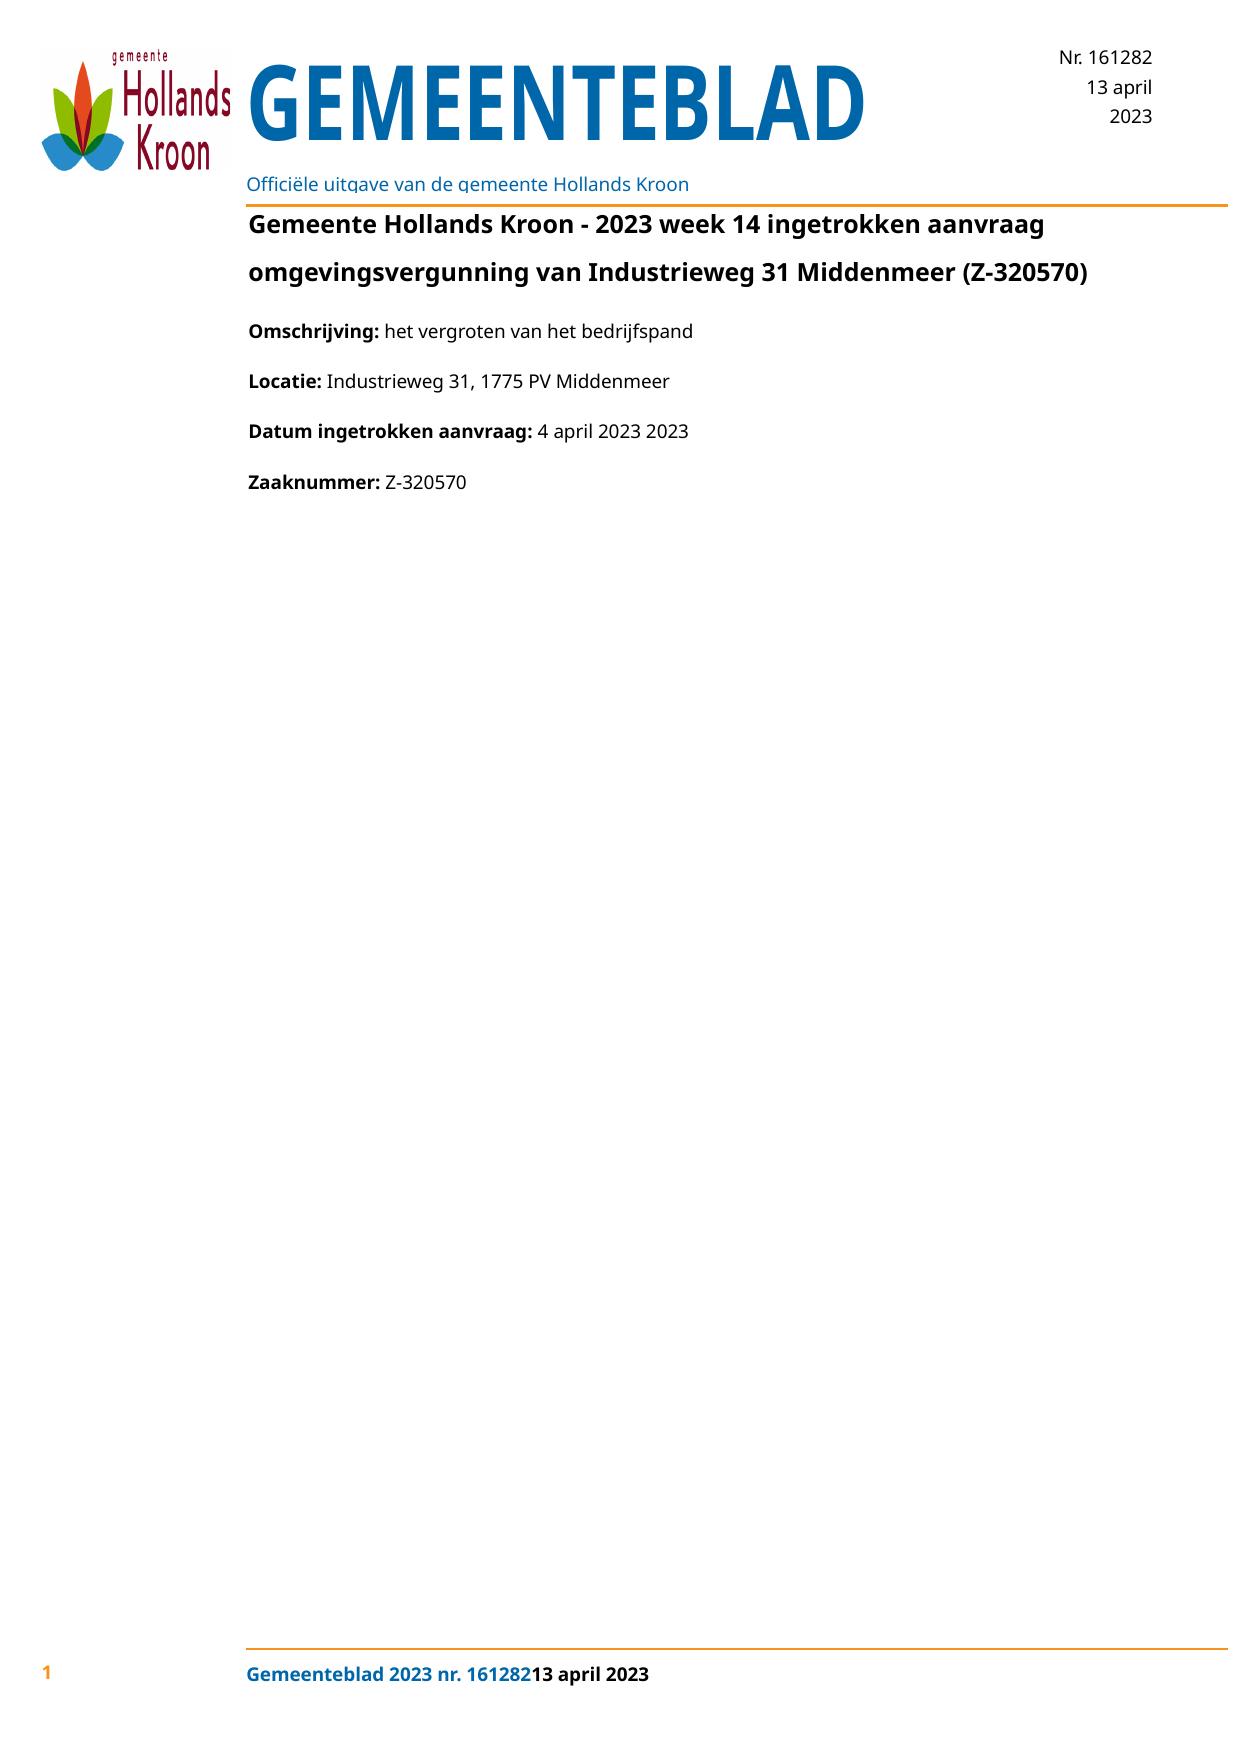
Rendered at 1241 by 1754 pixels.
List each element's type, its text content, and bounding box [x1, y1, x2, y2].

text Locatie: Industrieweg 31, 1775 PV Middenmeer [248, 368, 1152, 394]
text Zaaknummer: Z-320570 [248, 469, 1152, 495]
picture [41, 47, 231, 172]
text Omschrijving: het vergroten van het bedrijfspand [248, 318, 1152, 344]
text Gemeente Hollands Kroon - 2023 week 14 ingetrokken aanvraag omgevingsvergunning van Industrieweg 31 Middenmeer (Z-320570) [248, 207, 1152, 288]
text Datum ingetrokken aanvraag: 4 april 2023 2023 [248, 419, 1152, 444]
